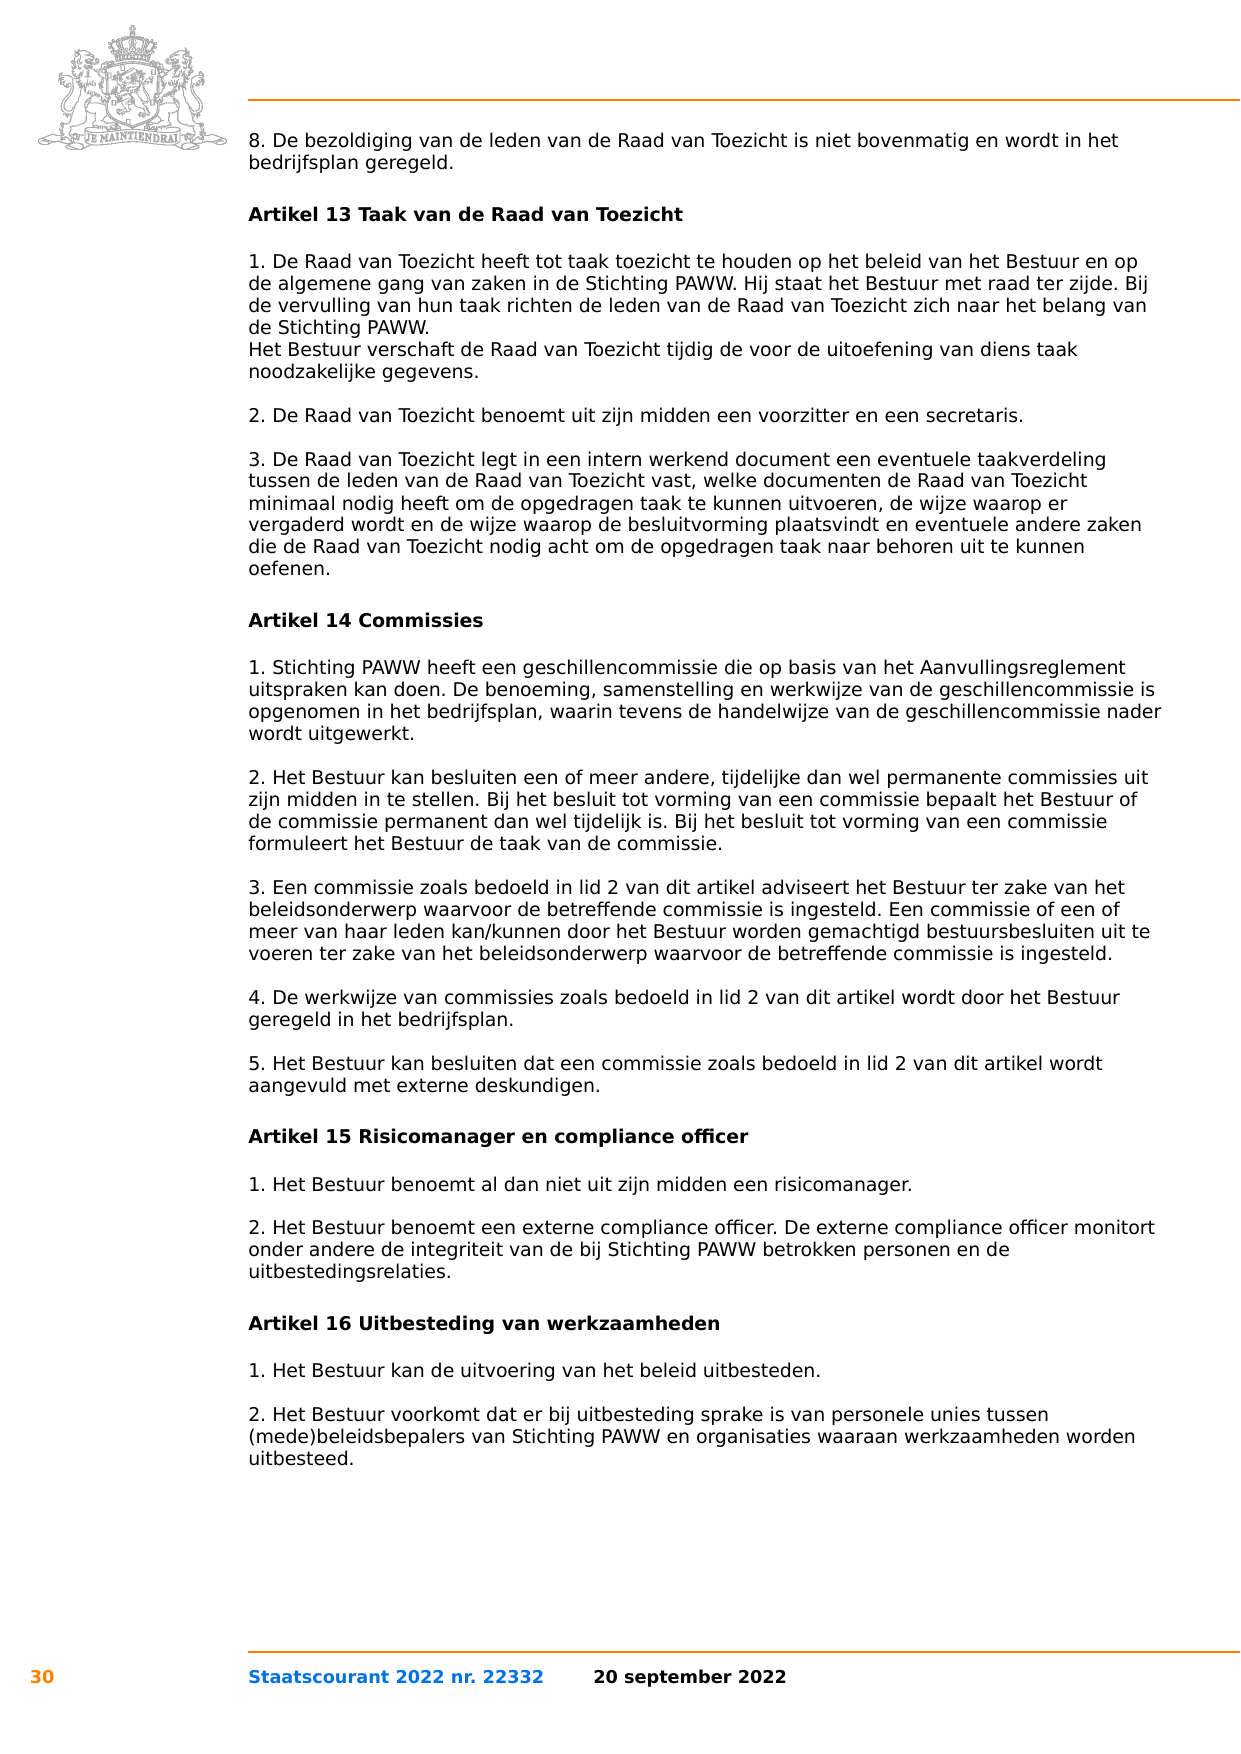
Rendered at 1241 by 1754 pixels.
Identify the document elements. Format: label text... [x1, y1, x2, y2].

picture [38, 25, 227, 150]
text 2. Het Bestuur voorkomt dat er bij uitbesteding sprake is van personele unies tussen (mede)beleidsbepalers van Stichting PAWW en organisaties waaraan werkzaamheden worden uitbesteed. [248, 1404, 1163, 1470]
text 8. De bezoldiging van de leden van de Raad van Toezicht is niet bovenmatig en wordt in het bedrijfsplan geregeld. [248, 130, 1163, 174]
text Het Bestuur verschaft de Raad van Toezicht tijdig de voor de uitoefening van diens taak noodzakelijke gegevens. [248, 339, 1163, 383]
subtitle Artikel 16 Uitbesteding van werkzaamheden [248, 1313, 1163, 1335]
text 1. Het Bestuur benoemt al dan niet uit zijn midden een risicomanager. [248, 1173, 1163, 1195]
text 2. Het Bestuur kan besluiten een of meer andere, tijdelijke dan wel permanente commissies uit zijn midden in te stellen. Bij het besluit tot vorming van een commissie bepaalt het Bestuur of de commissie permanent dan wel tijdelijk is. Bij het besluit tot vorming van een commissie formuleert het Bestuur de taak van de commissie. [248, 767, 1163, 855]
text 2. Het Bestuur benoemt een externe compliance officer. De externe compliance officer monitort onder andere de integriteit van de bij Stichting PAWW betrokken personen en de uitbestedingsrelaties. [248, 1217, 1163, 1283]
subtitle Artikel 13 Taak van de Raad van Toezicht [248, 204, 1163, 226]
text 1. Stichting PAWW heeft een geschillencommissie die op basis van het Aanvullingsreglement uitspraken kan doen. De benoeming, samenstelling en werkwijze van de geschillencommissie is opgenomen in het bedrijfsplan, waarin tevens de handelwijze van de geschillencommissie nader wordt uitgewerkt. [248, 657, 1163, 745]
text 4. De werkwijze van commissies zoals bedoeld in lid 2 van dit artikel wordt door het Bestuur geregeld in het bedrijfsplan. [248, 987, 1163, 1031]
subtitle Artikel 14 Commissies [248, 610, 1163, 632]
text 1. De Raad van Toezicht heeft tot taak toezicht te houden op het beleid van het Bestuur en op de algemene gang van zaken in de Stichting PAWW. Hij staat het Bestuur met raad ter zijde. Bij de vervulling van hun taak richten de leden van de Raad van Toezicht zich naar het belang van de Stichting PAWW. [248, 251, 1163, 339]
text 1. Het Bestuur kan de uitvoering van het beleid uitbesteden. [248, 1360, 1163, 1382]
text 2. De Raad van Toezicht benoemt uit zijn midden een voorzitter en een secretaris. [248, 404, 1163, 427]
subtitle Artikel 15 Risicomanager en compliance officer [248, 1126, 1163, 1148]
text 3. De Raad van Toezicht legt in een intern werkend document een eventuele taakverdeling tussen de leden van de Raad van Toezicht vast, welke documenten de Raad van Toezicht minimaal nodig heeft om de opgedragen taak te kunnen uitvoeren, de wijze waarop er vergaderd wordt en de wijze waarop de besluitvorming plaatsvindt en eventuele andere zaken die de Raad van Toezicht nodig acht om de opgedragen taak naar behoren uit te kunnen oefenen. [248, 448, 1163, 580]
text 5. Het Bestuur kan besluiten dat een commissie zoals bedoeld in lid 2 van dit artikel wordt aangevuld met externe deskundigen. [248, 1052, 1163, 1096]
text 3. Een commissie zoals bedoeld in lid 2 van dit artikel adviseert het Bestuur ter zake van het beleidsonderwerp waarvoor de betreffende commissie is ingesteld. Een commissie of een of meer van haar leden kan/kunnen door het Bestuur worden gemachtigd bestuursbesluiten uit te voeren ter zake van het beleidsonderwerp waarvoor de betreffende commissie is ingesteld. [248, 877, 1163, 965]
